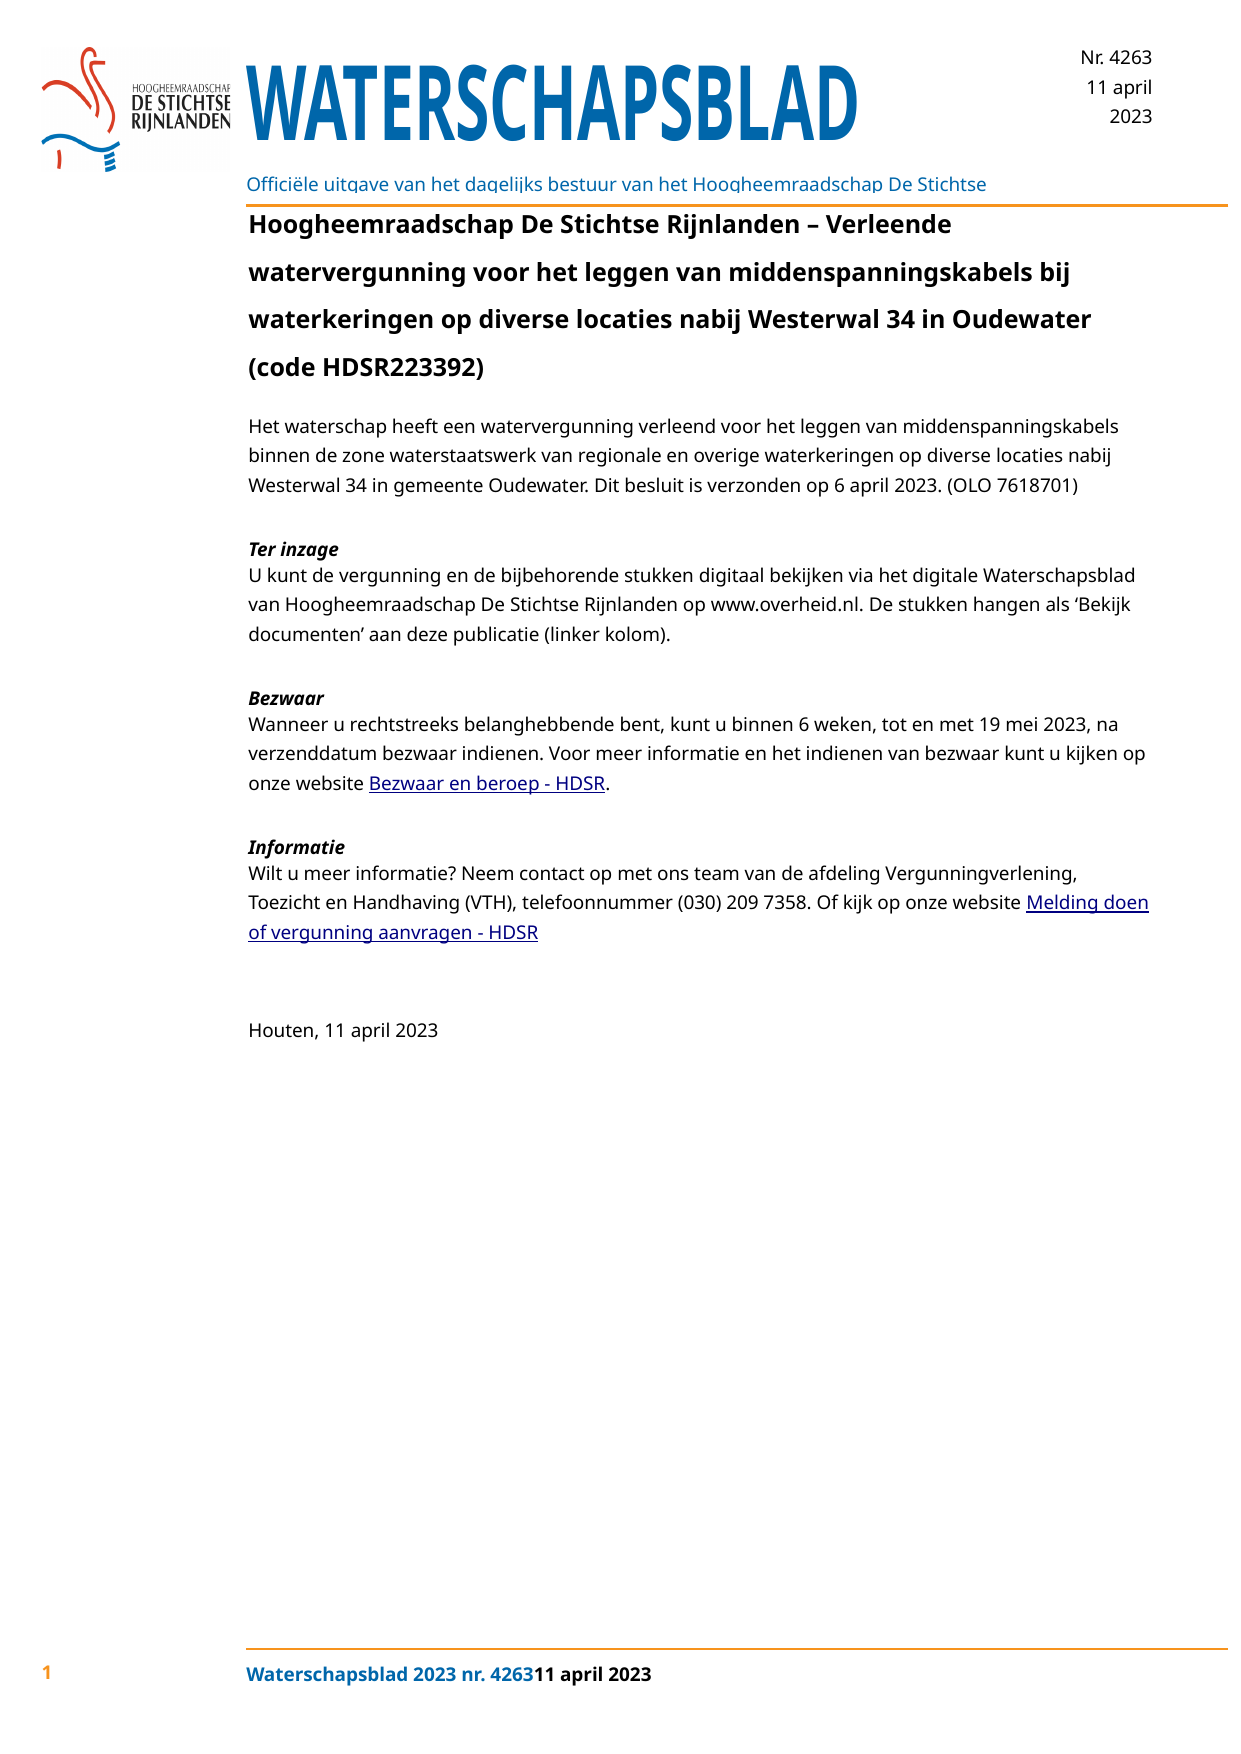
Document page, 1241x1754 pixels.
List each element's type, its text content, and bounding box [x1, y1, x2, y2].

text Ter inzage [248, 536, 1152, 562]
text Het waterschap heeft een watervergunning verleend voor het leggen van middenspanningskabels binnen de zone waterstaatswerk van regionale en overige waterkeringen op diverse locaties nabij Westerwal 34 in gemeente Oudewater. Dit besluit is verzonden op 6 april 2023. (OLO 7618701) [248, 413, 1152, 498]
text Wanneer u rechtstreeks belanghebbende bent, kunt u binnen 6 weken, tot en met 19 mei 2023, na verzenddatum bezwaar indienen. Voor meer informatie en het indienen van bezwaar kunt u kijken op onze website Bezwaar en beroep - HDSR. [248, 711, 1152, 796]
picture [41, 47, 231, 172]
text Houten, 11 april 2023 [248, 1017, 1152, 1043]
text Hoogheemraadschap De Stichtse Rijnlanden – Verleende watervergunning voor het leggen van middenspanningskabels bij waterkeringen op diverse locaties nabij Westerwal 34 in Oudewater (code HDSR223392) [248, 207, 1152, 384]
text Wilt u meer informatie? Neem contact op met ons team van de afdeling Vergunningverlening, Toezicht en Handhaving (VTH), telefoonnummer (030) 209 7358. Of kijk op onze website Melding doen of vergunning aanvragen - HDSR [248, 860, 1152, 944]
text Bezwaar [248, 685, 1152, 711]
text Informatie [248, 834, 1152, 860]
text U kunt de vergunning en de bijbehorende stukken digitaal bekijken via het digitale Waterschapsblad van Hoogheemraadschap De Stichtse Rijnlanden op www.overheid.nl. De stukken hangen als ‘Bekijk documenten’ aan deze publicatie (linker kolom). [248, 562, 1152, 647]
